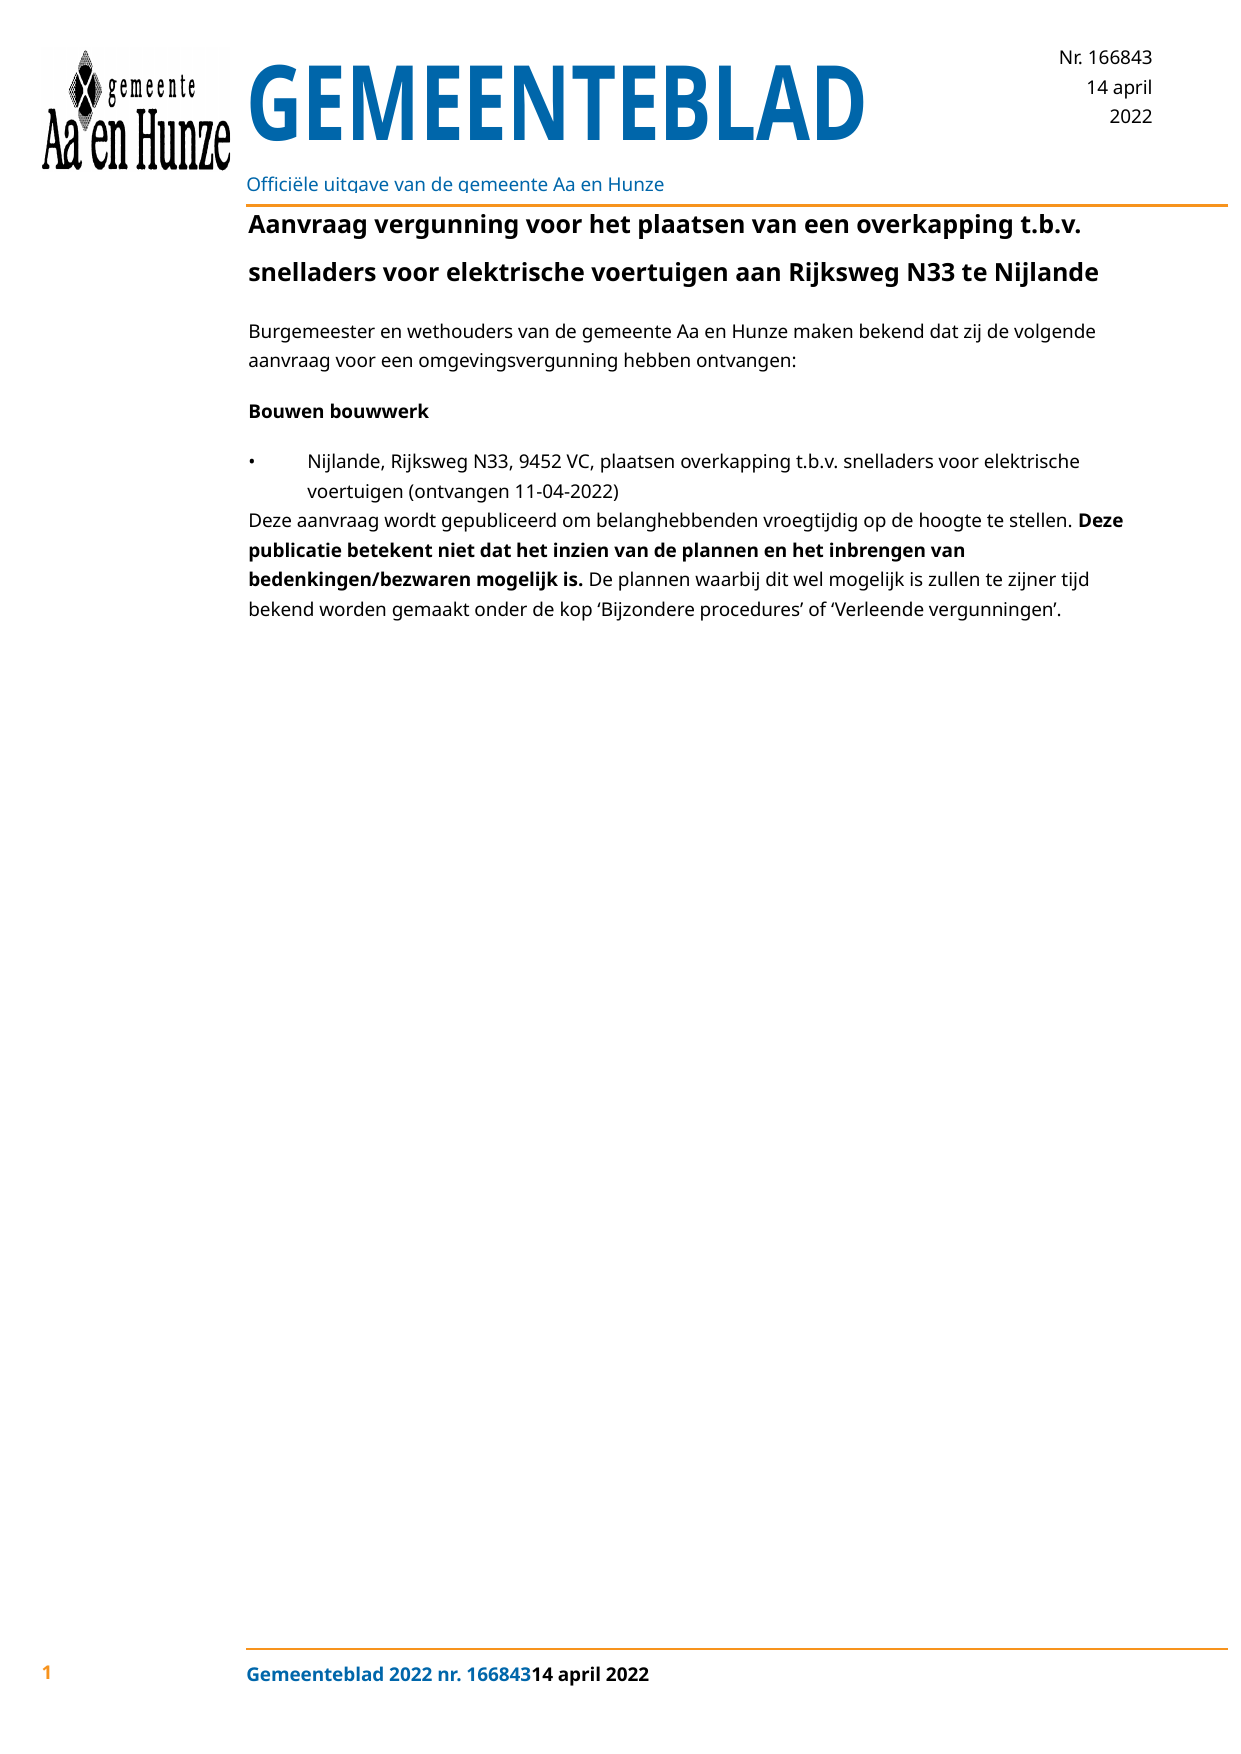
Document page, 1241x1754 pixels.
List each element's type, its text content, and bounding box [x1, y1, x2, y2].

picture [41, 47, 231, 172]
list Nijlande, Rijksweg N33, 9452 VC, plaatsen overkapping t.b.v. snelladers voor elektrische voertuigen (ontvangen 11-04-2022) [248, 448, 1152, 504]
text Burgemeester en wethouders van de gemeente Aa en Hunze maken bekend dat zij de volgende aanvraag voor een omgevingsvergunning hebben ontvangen: [248, 318, 1152, 373]
text Bouwen bouwwerk [248, 398, 1152, 424]
text Aanvraag vergunning voor het plaatsen van een overkapping t.b.v. snelladers voor elektrische voertuigen aan Rijksweg N33 te Nijlande [248, 207, 1152, 288]
text Deze aanvraag wordt gepubliceerd om belanghebbenden vroegtijdig op de hoogte te stellen. Deze publicatie betekent niet dat het inzien van de plannen en het inbrengen van bedenkingen/bezwaren mogelijk is. De plannen waarbij dit wel mogelijk is zullen te zijner tijd bekend worden gemaakt onder de kop ‘Bijzondere procedures’ of ‘Verleende vergunningen’. [248, 507, 1152, 622]
